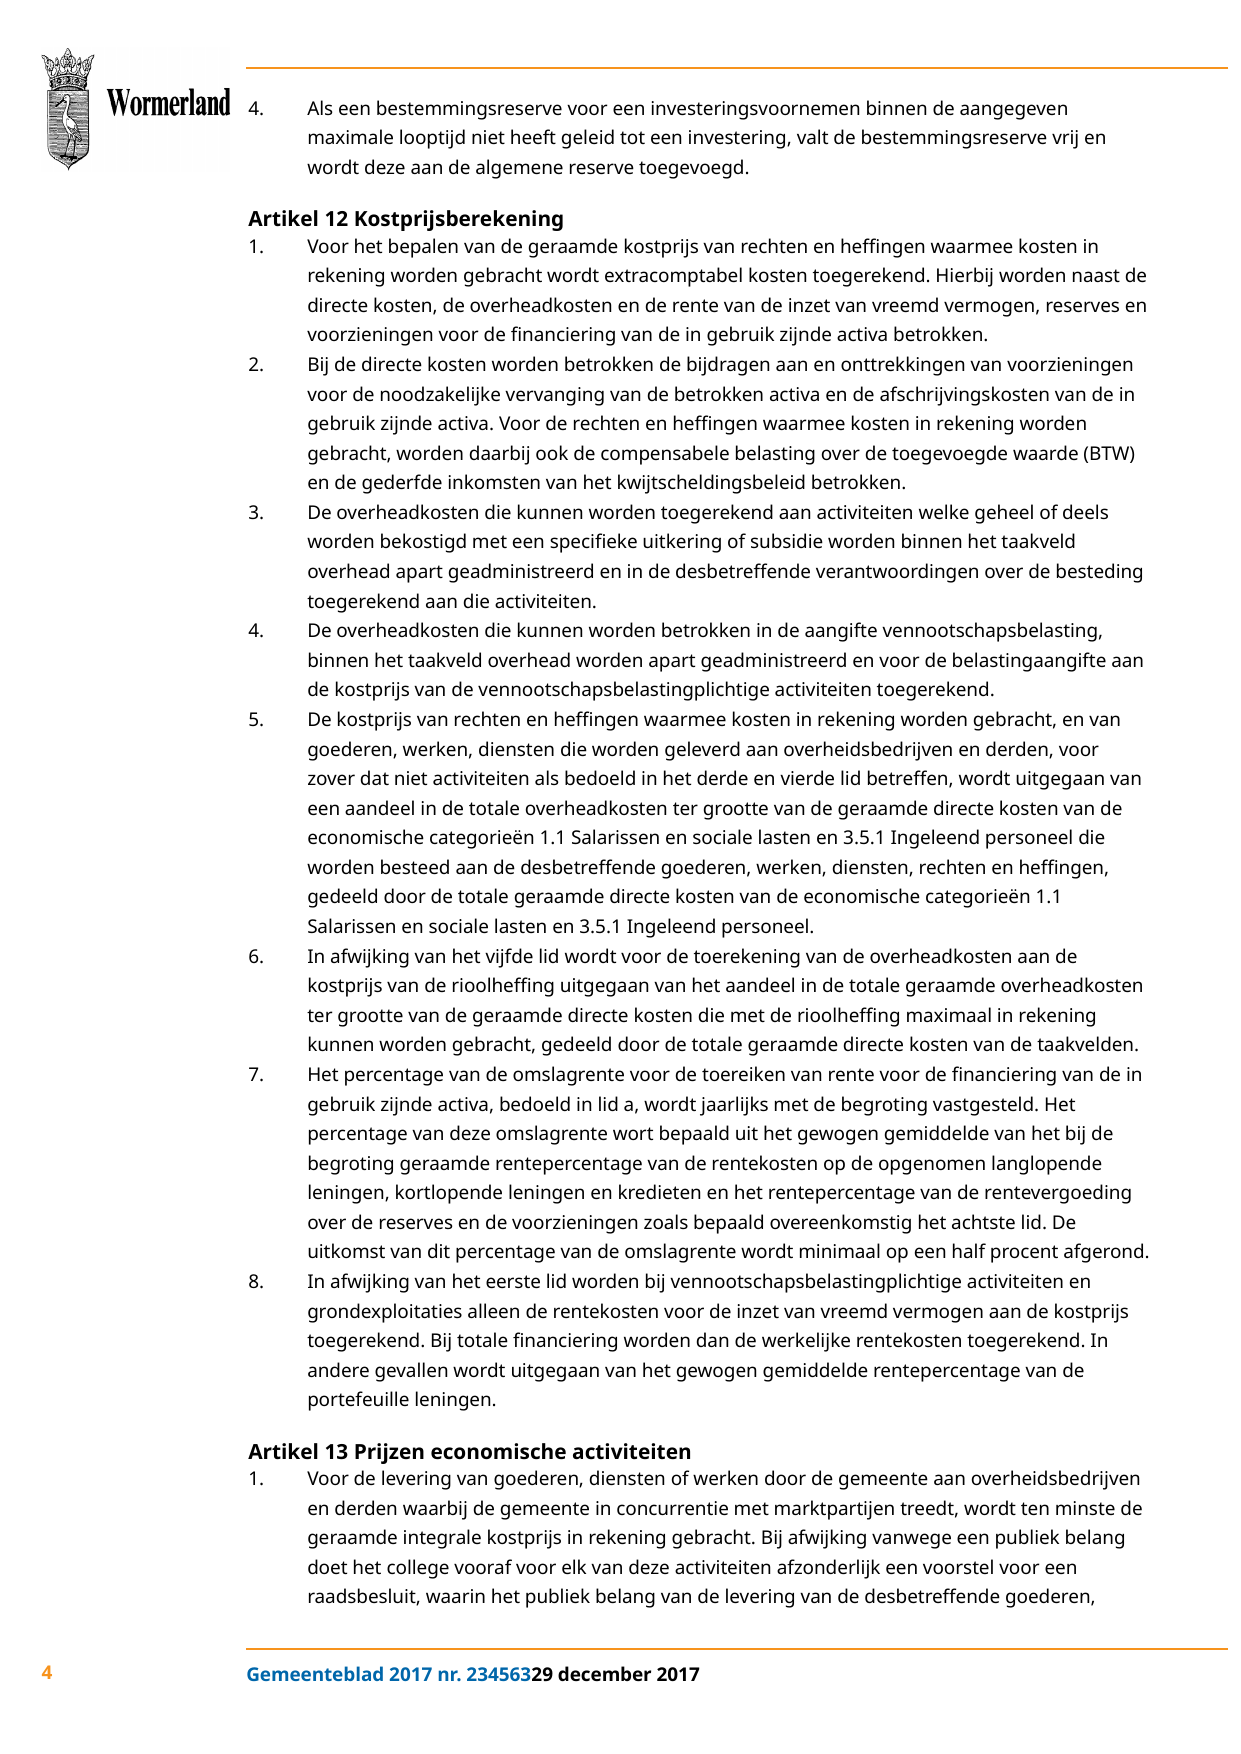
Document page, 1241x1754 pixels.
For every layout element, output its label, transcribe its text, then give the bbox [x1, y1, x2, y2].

picture [41, 47, 231, 172]
list De overheadkosten die kunnen worden toegerekend aan activiteiten welke geheel of deels worden bekostigd met een specifieke uitkering of subsidie worden binnen het taakveld overhead apart geadministreerd en in de desbetreffende verantwoordingen over de besteding toegerekend aan die activiteiten. [248, 499, 1152, 613]
list De overheadkosten die kunnen worden betrokken in de aangifte vennootschapsbelasting, binnen het taakveld overhead worden apart geadministreerd en voor de belastingaangifte aan de kostprijs van de vennootschapsbelastingplichtige activiteiten toegerekend. [248, 617, 1152, 702]
text Artikel 13 Prijzen economische activiteiten [248, 1437, 1152, 1465]
list Als een bestemmingsreserve voor een investeringsvoornemen binnen de aangegeven maximale looptijd niet heeft geleid tot een investering, valt de bestemmingsreserve vrij en wordt deze aan de algemene reserve toegevoegd. [248, 95, 1152, 180]
list In afwijking van het eerste lid worden bij vennootschapsbelastingplichtige activiteiten en grondexploitaties alleen de rentekosten voor de inzet van vreemd vermogen aan de kostprijs toegerekend. Bij totale financiering worden dan de werkelijke rentekosten toegerekend. In andere gevallen wordt uitgegaan van het gewogen gemiddelde rentepercentage van de portefeuille leningen. [248, 1268, 1152, 1412]
list Het percentage van de omslagrente voor de toereiken van rente voor de financiering van de in gebruik zijnde activa, bedoeld in lid a, wordt jaarlijks met de begroting vastgesteld. Het percentage van deze omslagrente wort bepaald uit het gewogen gemiddelde van het bij de begroting geraamde rentepercentage van de rentekosten op de opgenomen langlopende leningen, kortlopende leningen en kredieten en het rentepercentage van de rentevergoeding over de reserves en de voorzieningen zoals bepaald overeenkomstig het achtste lid. De uitkomst van dit percentage van de omslagrente wordt minimaal op een half procent afgerond. [248, 1061, 1152, 1264]
list De kostprijs van rechten en heffingen waarmee kosten in rekening worden gebracht, en van goederen, werken, diensten die worden geleverd aan overheidsbedrijven en derden, voor zover dat niet activiteiten als bedoeld in het derde en vierde lid betreffen, wordt uitgegaan van een aandeel in de totale overheadkosten ter grootte van de geraamde directe kosten van de economische categorieën 1.1 Salarissen en sociale lasten en 3.5.1 Ingeleend personeel die worden besteed aan de desbetreffende goederen, werken, diensten, rechten en heffingen, gedeeld door de totale geraamde directe kosten van de economische categorieën 1.1 Salarissen en sociale lasten en 3.5.1 Ingeleend personeel. [248, 706, 1152, 939]
text Artikel 12 Kostprijsberekening [248, 204, 1152, 233]
list Voor het bepalen van de geraamde kostprijs van rechten en heffingen waarmee kosten in rekening worden gebracht wordt extracomptabel kosten toegerekend. Hierbij worden naast de directe kosten, de overheadkosten en de rente van de inzet van vreemd vermogen, reserves en voorzieningen voor de financiering van de in gebruik zijnde activa betrokken. [248, 233, 1152, 347]
list In afwijking van het vijfde lid wordt voor de toerekening van de overheadkosten aan de kostprijs van de rioolheffing uitgegaan van het aandeel in de totale geraamde overheadkosten ter grootte van de geraamde directe kosten die met de rioolheffing maximaal in rekening kunnen worden gebracht, gedeeld door de totale geraamde directe kosten van de taakvelden. [248, 943, 1152, 1057]
list Bij de directe kosten worden betrokken de bijdragen aan en onttrekkingen van voorzieningen voor de noodzakelijke vervanging van de betrokken activa en de afschrijvingskosten van de in gebruik zijnde activa. Voor de rechten en heffingen waarmee kosten in rekening worden gebracht, worden daarbij ook de compensabele belasting over de toegevoegde waarde (BTW) en de gederfde inkomsten van het kwijtscheldingsbeleid betrokken. [248, 351, 1152, 495]
list Voor de levering van goederen, diensten of werken door de gemeente aan overheidsbedrijven en derden waarbij de gemeente in concurrentie met marktpartijen treedt, wordt ten minste de geraamde integrale kostprijs in rekening gebracht. Bij afwijking vanwege een publiek belang doet het college vooraf voor elk van deze activiteiten afzonderlijk een voorstel voor een raadsbesluit, waarin het publiek belang van de levering van de desbetreffende goederen, [248, 1465, 1152, 1609]
